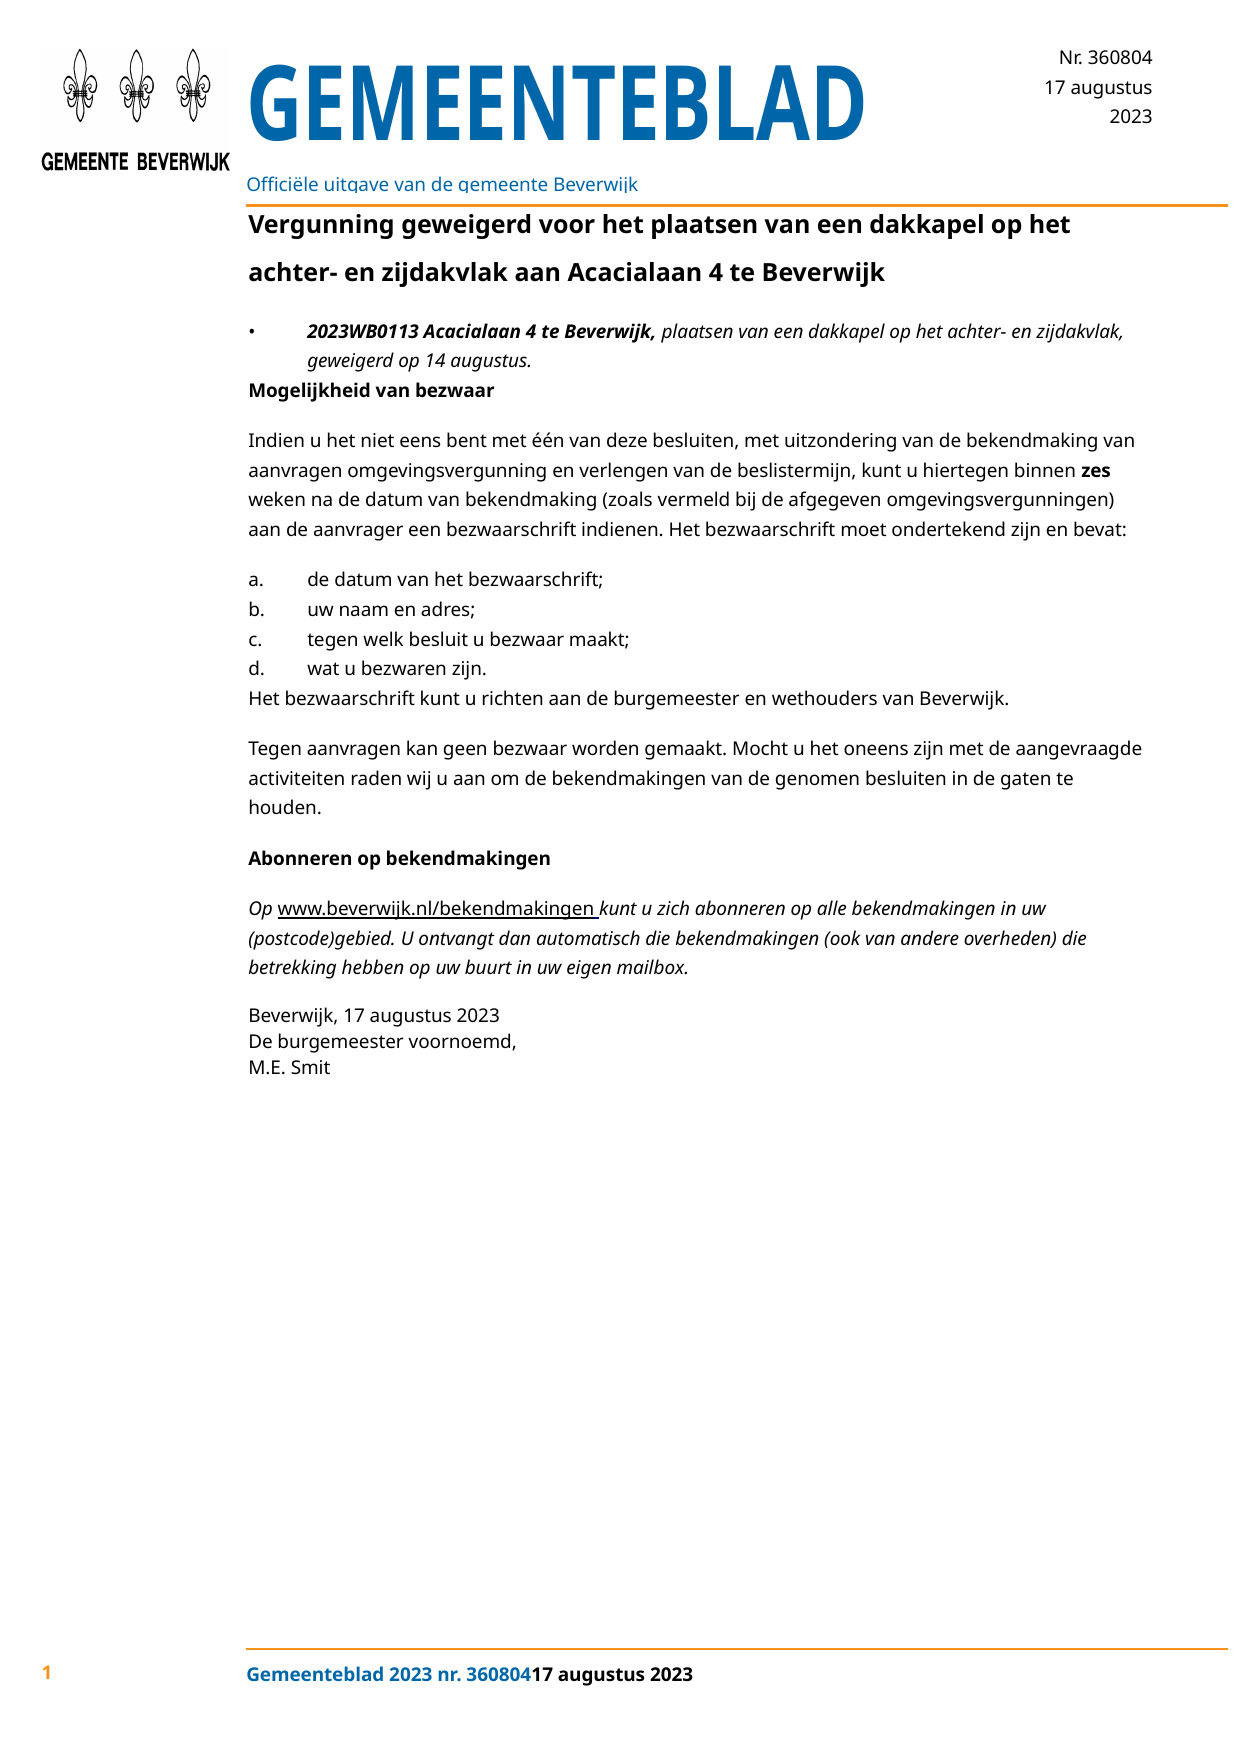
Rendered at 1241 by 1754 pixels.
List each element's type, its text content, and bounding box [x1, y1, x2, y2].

list tegen welk besluit u bezwaar maakt; [248, 626, 1152, 652]
text Abonneren op bekendmakingen [248, 845, 1152, 871]
list uw naam en adres; [248, 596, 1152, 622]
text Beverwijk, 17 augustus 2023 [248, 1002, 1152, 1028]
text Het bezwaarschrift kunt u richten aan de burgemeester en wethouders van Beverwijk. [248, 685, 1152, 711]
text M.E. Smit [248, 1054, 1152, 1079]
text Tegen aanvragen kan geen bezwaar worden gemaakt. Mocht u het oneens zijn met de aangevraagde activiteiten raden wij u aan om de bekendmakingen van de genomen besluiten in de gaten te houden. [248, 735, 1152, 820]
picture [41, 47, 231, 172]
list de datum van het bezwaarschrift; [248, 567, 1152, 592]
text Op www.beverwijk.nl/bekendmakingen kunt u zich abonneren op alle bekendmakingen in uw (postcode)gebied. U ontvangt dan automatisch die bekendmakingen (ook van andere overheden) die betrekking hebben op uw buurt in uw eigen mailbox. [248, 895, 1152, 980]
text Vergunning geweigerd voor het plaatsen van een dakkapel op het achter- en zijdakvlak aan Acacialaan 4 te Beverwijk [248, 207, 1152, 288]
text Mogelijkheid van bezwaar [248, 377, 1152, 403]
text Indien u het niet eens bent met één van deze besluiten, met uitzondering van de bekendmaking van aanvragen omgevingsvergunning en verlengen van de beslistermijn, kunt u hiertegen binnen zes weken na de datum van bekendmaking (zoals vermeld bij de afgegeven omgevingsvergunningen) aan de aanvrager een bezwaarschrift indienen. Het bezwaarschrift moet ondertekend zijn en bevat: [248, 427, 1152, 542]
list wat u bezwaren zijn. [248, 655, 1152, 681]
text De burgemeester voornoemd, [248, 1028, 1152, 1054]
list 2023WB0113 Acacialaan 4 te Beverwijk, plaatsen van een dakkapel op het achter- en zijdakvlak, geweigerd op 14 augustus. [248, 318, 1152, 373]
